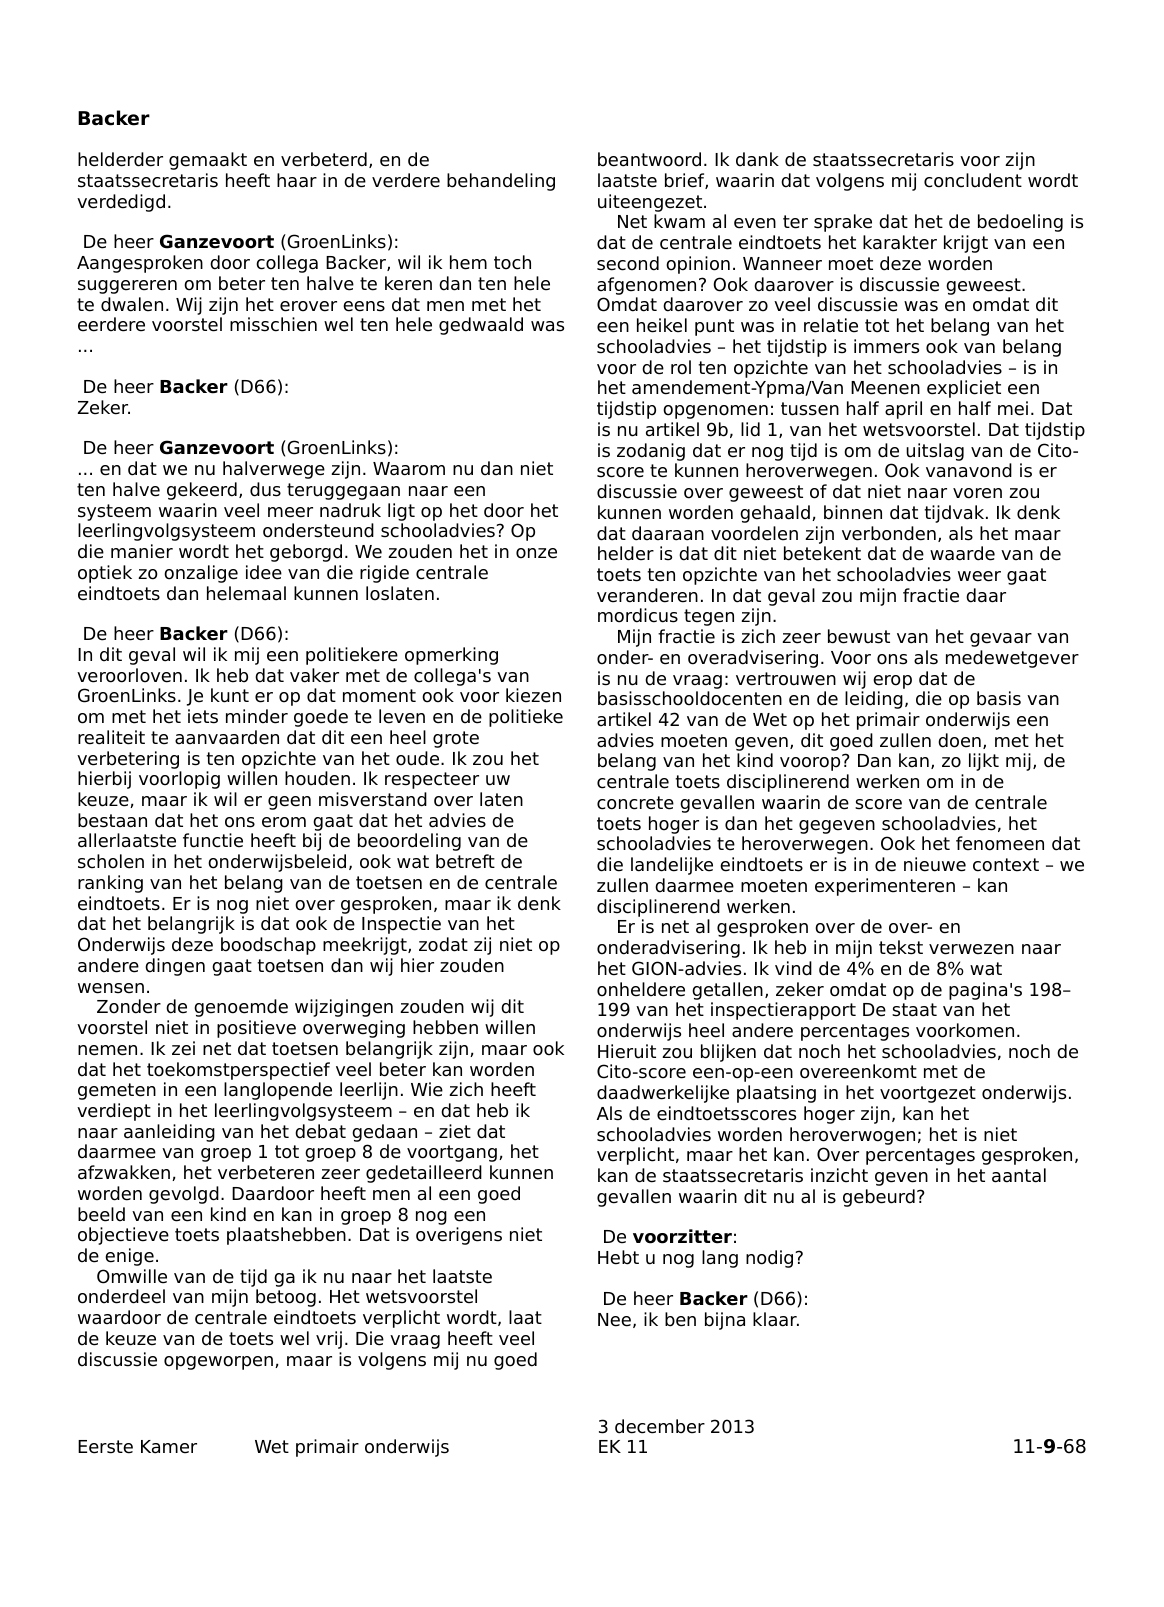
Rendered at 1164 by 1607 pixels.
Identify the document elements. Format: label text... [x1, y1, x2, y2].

text De heer Backer (D66): [596, 1289, 1087, 1309]
text Hebt u nog lang nodig? [596, 1248, 1087, 1269]
text De heer Ganzevoort (GroenLinks): [77, 232, 567, 253]
text In dit geval wil ik mij een politiekere opmerking veroorloven. Ik heb dat vaker met de collega's van GroenLinks. Je kunt er op dat moment ook voor kiezen om met het iets minder goede te leven en de politieke realiteit te aanvaarden dat dit een heel grote verbetering is ten opzichte van het oude. Ik zou het hierbij voorlopig willen houden. Ik respecteer uw keuze, maar ik wil er geen misverstand over laten bestaan dat het ons erom gaat dat het advies de allerlaatste functie heeft bij de beoordeling van de scholen in het onderwijsbeleid, ook wat betreft de ranking van het belang van de toetsen en de centrale eindtoets. Er is nog niet over gesproken, maar ik denk dat het belangrijk is dat ook de Inspectie van het Onderwijs deze boodschap meekrijgt, zodat zij niet op andere dingen gaat toetsen dan wij hier zouden wensen. [77, 645, 567, 997]
text De heer Ganzevoort (GroenLinks): [77, 438, 567, 459]
text De heer Backer (D66): [77, 377, 567, 397]
text De heer Backer (D66): [77, 624, 567, 645]
text Nee, ik ben bijna klaar. [596, 1309, 1087, 1330]
text Aangesproken door collega Backer, wil ik hem toch suggereren om beter ten halve te keren dan ten hele te dwalen. Wij zijn het erover eens dat men met het eerdere voorstel misschien wel ten hele gedwaald was ... [77, 253, 567, 357]
text Mijn fractie is zich zeer bewust van het gevaar van onder- en overadvisering. Voor ons als medewetgever is nu de vraag: vertrouwen wij erop dat de basisschooldocenten en de leiding, die op basis van artikel 42 van de Wet op het primair onderwijs een advies moeten geven, dit goed zullen doen, met het belang van het kind voorop? Dan kan, zo lijkt mij, de centrale toets disciplinerend werken om in de concrete gevallen waarin de score van de centrale toets hoger is dan het gegeven schooladvies, het schooladvies te heroverwegen. Ook het fenomeen dat die landelijke eindtoets er is in de nieuwe context – we zullen daarmee moeten experimenteren – kan disciplinerend werken. [596, 627, 1087, 917]
text Zonder de genoemde wijzigingen zouden wij dit voorstel niet in positieve overweging hebben willen nemen. Ik zei net dat toetsen belangrijk zijn, maar ook dat het toekomstperspectief veel beter kan worden gemeten in een langlopende leerlijn. Wie zich heeft verdiept in het leerlingvolgsysteem – en dat heb ik naar aanleiding van het debat gedaan – ziet dat daarmee van groep 1 tot groep 8 de voortgang, het afzwakken, het verbeteren zeer gedetailleerd kunnen worden gevolgd. Daardoor heeft men al een goed beeld van een kind en kan in groep 8 nog een objectieve toets plaatshebben. Dat is overigens niet de enige. [77, 997, 567, 1267]
text Net kwam al even ter sprake dat het de bedoeling is dat de centrale eindtoets het karakter krijgt van een second opinion. Wanneer moet deze worden afgenomen? Ook daarover is discussie geweest. Omdat daarover zo veel discussie was en omdat dit een heikel punt was in relatie tot het belang van het schooladvies – het tijdstip is immers ook van belang voor de rol ten opzichte van het schooladvies – is in het amendement-Ypma/Van Meenen expliciet een tijdstip opgenomen: tussen half april en half mei. Dat is nu artikel 9b, lid 1, van het wetsvoorstel. Dat tijdstip is zodanig dat er nog tijd is om de uitslag van de Cito-score te kunnen heroverwegen. Ook vanavond is er discussie over geweest of dat niet naar voren zou kunnen worden gehaald, binnen dat tijdvak. Ik denk dat daaraan voordelen zijn verbonden, als het maar helder is dat dit niet betekent dat de waarde van de toets ten opzichte van het schooladvies weer gaat veranderen. In dat geval zou mijn fractie daar mordicus tegen zijn. [596, 212, 1087, 627]
text De voorzitter: [596, 1227, 1087, 1248]
text Zeker. [77, 397, 567, 418]
text Er is net al gesproken over de over- en onderadvisering. Ik heb in mijn tekst verwezen naar het GION-advies. Ik vind de 4% en de 8% wat onheldere getallen, zeker omdat op de pagina's 198–199 van het inspectierapport De staat van het onderwijs heel andere percentages voorkomen. Hieruit zou blijken dat noch het schooladvies, noch de Cito-score een-op-een overeenkomt met de daadwerkelijke plaatsing in het voortgezet onderwijs. Als de eindtoetsscores hoger zijn, kan het schooladvies worden heroverwogen; het is niet verplicht, maar het kan. Over percentages gesproken, kan de staatssecretaris inzicht geven in het aantal gevallen waarin dit nu al is gebeurd? [596, 917, 1087, 1207]
text helderder gemaakt en verbeterd, en de staatssecretaris heeft haar in de verdere behandeling verdedigd. [77, 150, 567, 212]
text ... en dat we nu halverwege zijn. Waarom nu dan niet ten halve gekeerd, dus teruggegaan naar een systeem waarin veel meer nadruk ligt op het door het leerlingvolgsysteem ondersteund schooladvies? Op die manier wordt het geborgd. We zouden het in onze optiek zo onzalige idee van die rigide centrale eindtoets dan helemaal kunnen loslaten. [77, 459, 567, 604]
text beantwoord. Ik dank de staatssecretaris voor zijn laatste brief, waarin dat volgens mij concludent wordt uiteengezet. [596, 150, 1087, 212]
text Omwille van de tijd ga ik nu naar het laatste onderdeel van mijn betoog. Het wetsvoorstel waardoor de centrale eindtoets verplicht wordt, laat de keuze van de toets wel vrij. Die vraag heeft veel discussie opgeworpen, maar is volgens mij nu goed [77, 1267, 567, 1370]
